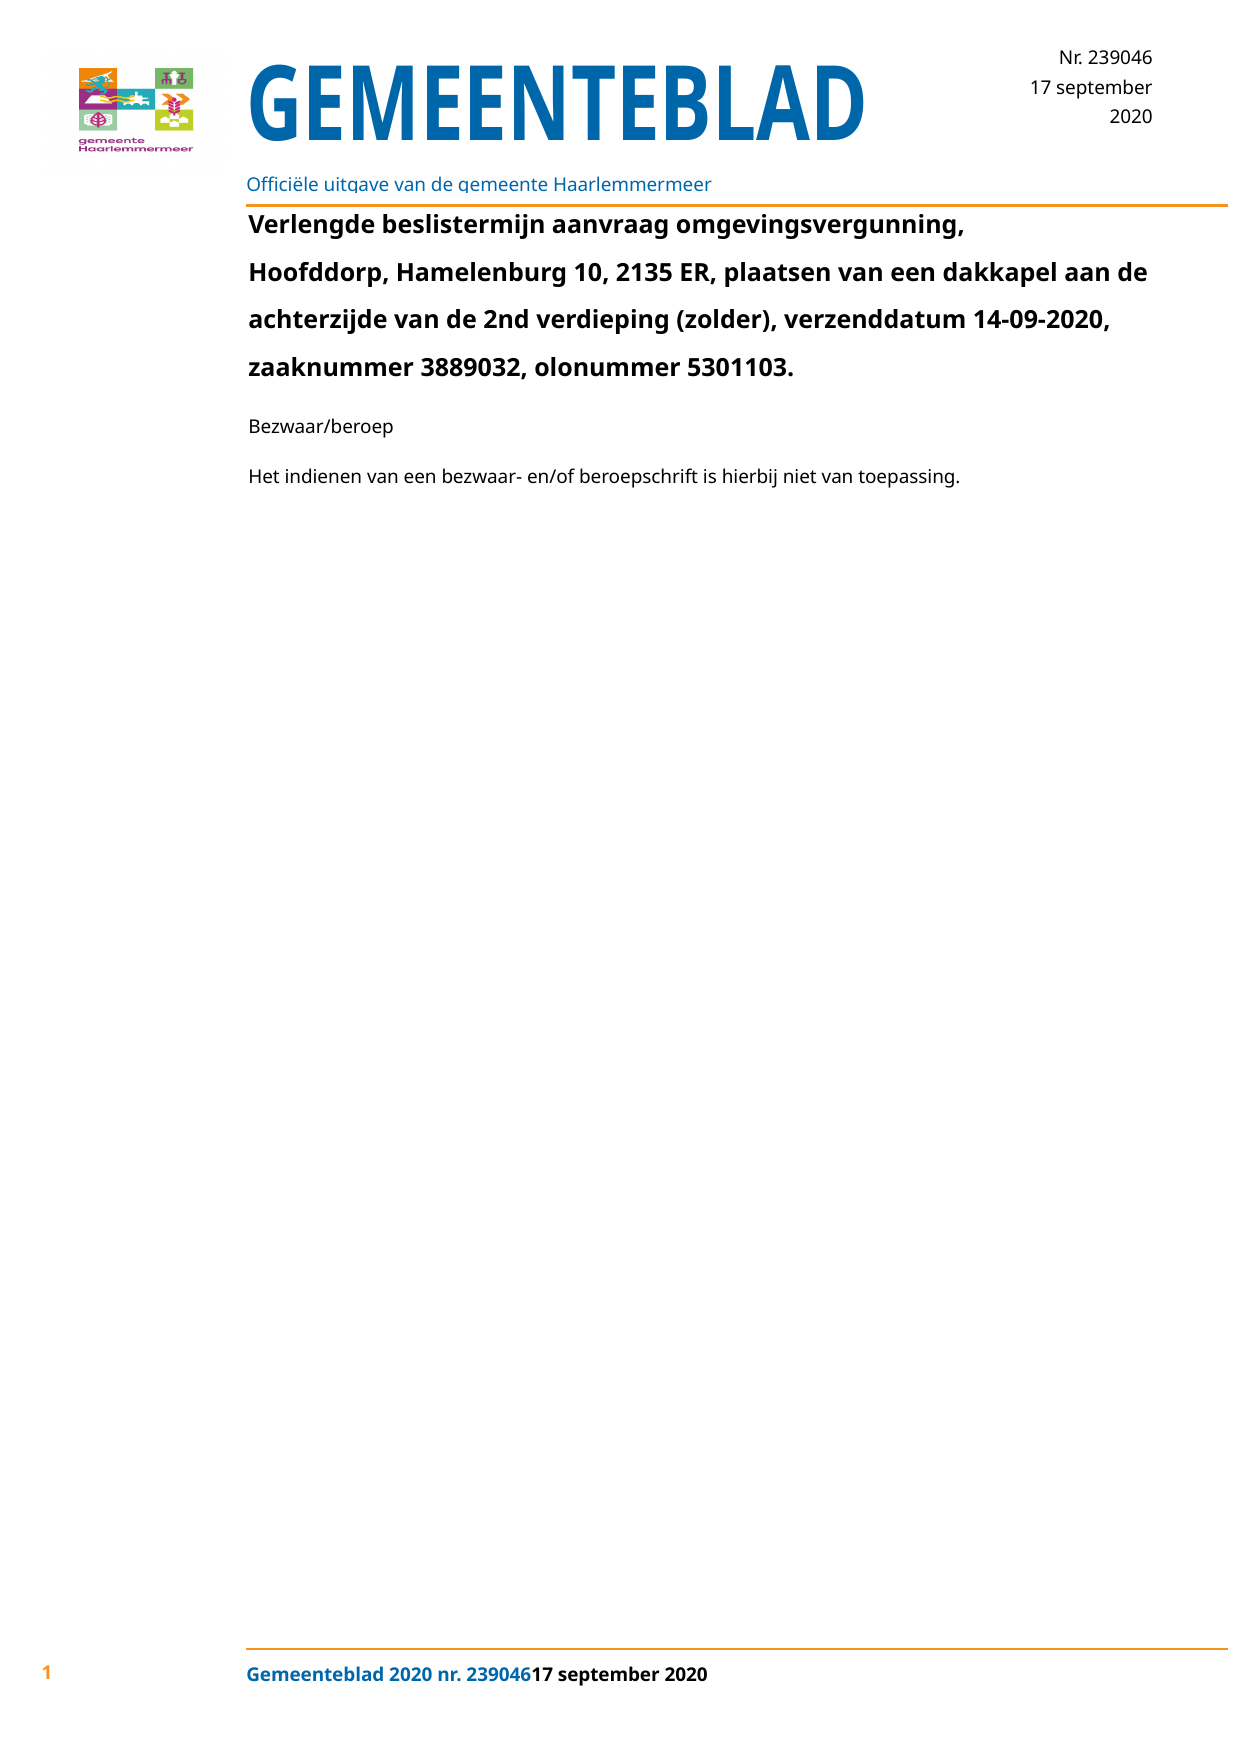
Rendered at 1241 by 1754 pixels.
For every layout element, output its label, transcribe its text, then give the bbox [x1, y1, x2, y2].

text Verlengde beslistermijn aanvraag omgevingsvergunning, Hoofddorp, Hamelenburg 10, 2135 ER, plaatsen van een dakkapel aan de achterzijde van de 2nd verdieping (zolder), verzenddatum 14-09-2020, zaaknummer 3889032, olonummer 5301103. [248, 207, 1152, 384]
text Het indienen van een bezwaar- en/of beroepschrift is hierbij niet van toepassing. [248, 463, 1152, 489]
text Bezwaar/beroep [248, 413, 1152, 439]
picture [41, 47, 231, 172]
